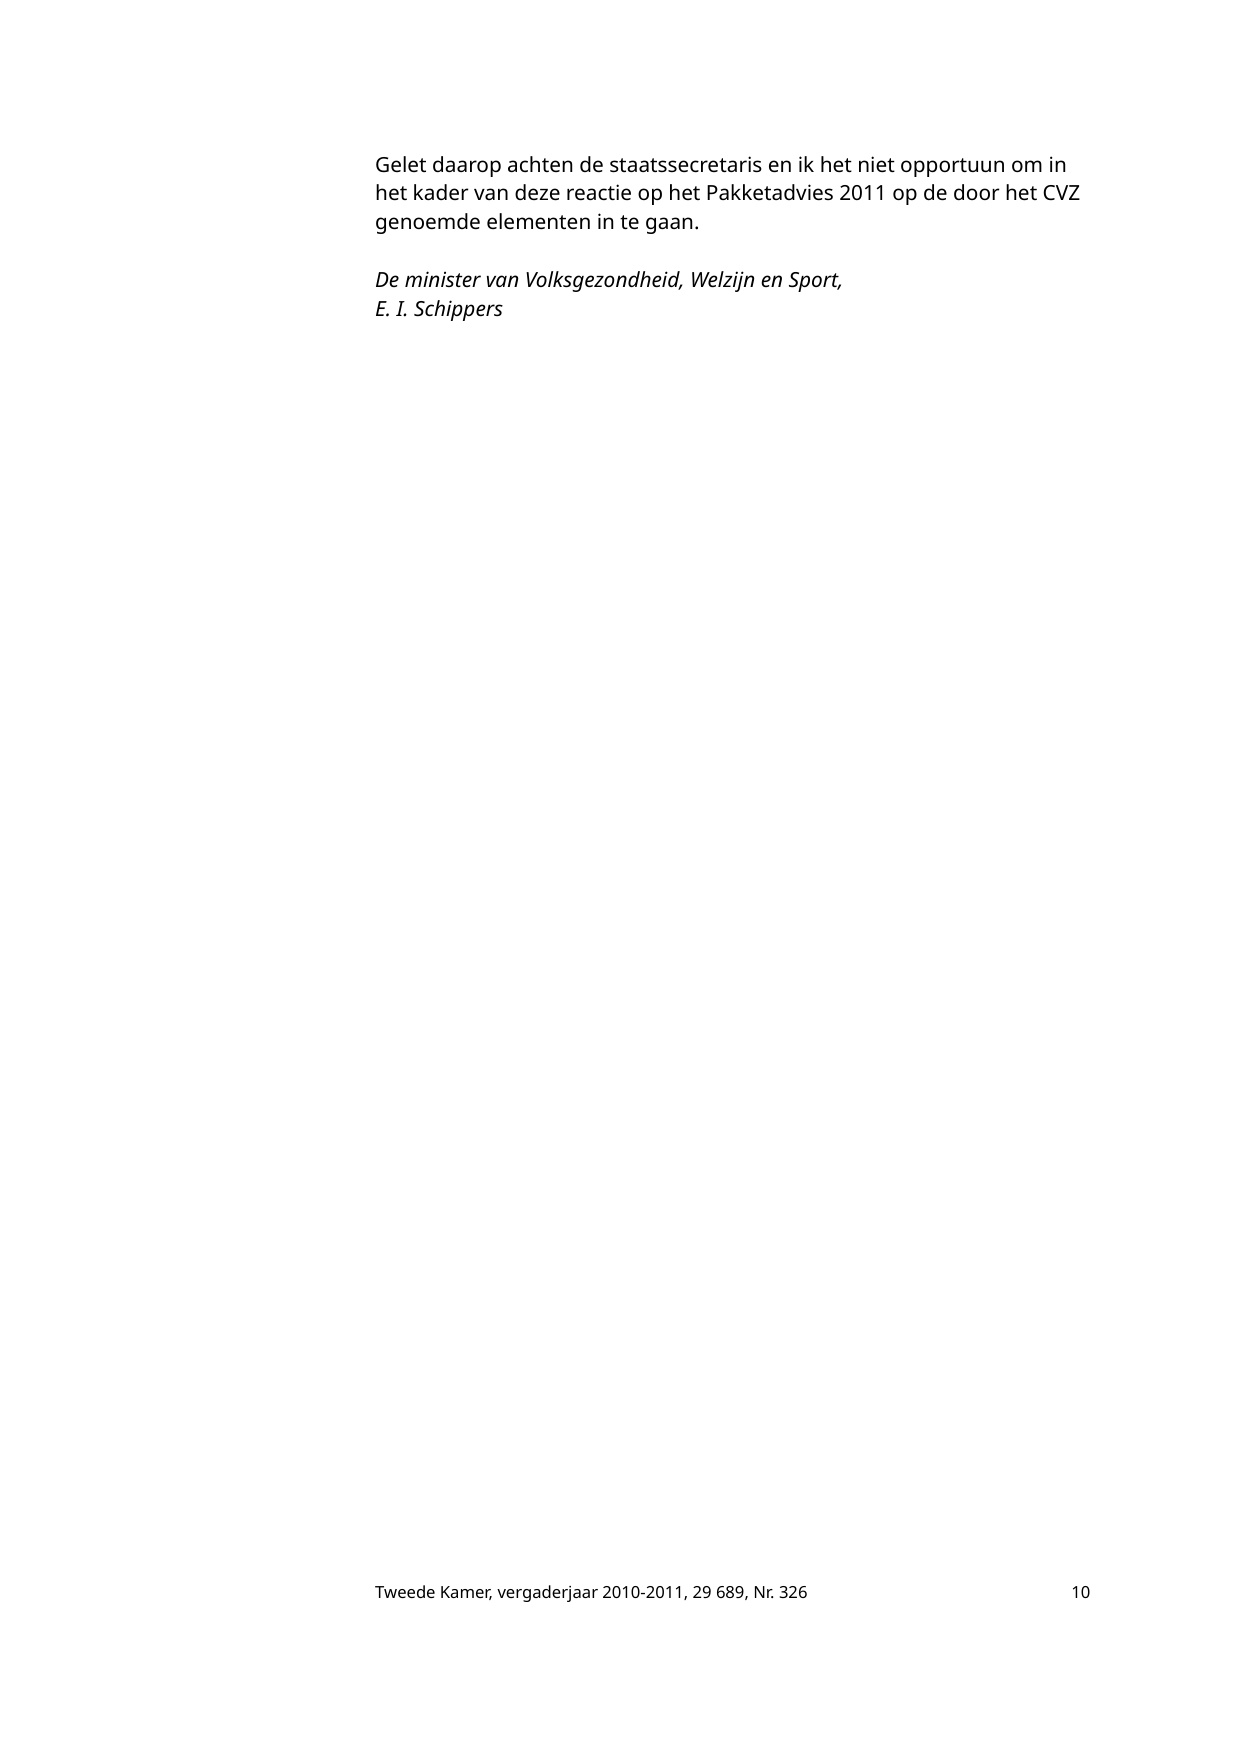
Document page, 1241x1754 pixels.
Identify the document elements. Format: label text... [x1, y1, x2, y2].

text Gelet daarop achten de staatssecretaris en ik het niet opportuun om in het kader van deze reactie op het Pakketadvies 2011 op de door het CVZ genoemde elementen in te gaan. [375, 150, 1090, 235]
text De minister van Volksgezondheid, Welzijn en Sport, [375, 265, 1090, 294]
text E. I. Schippers [375, 294, 1090, 322]
